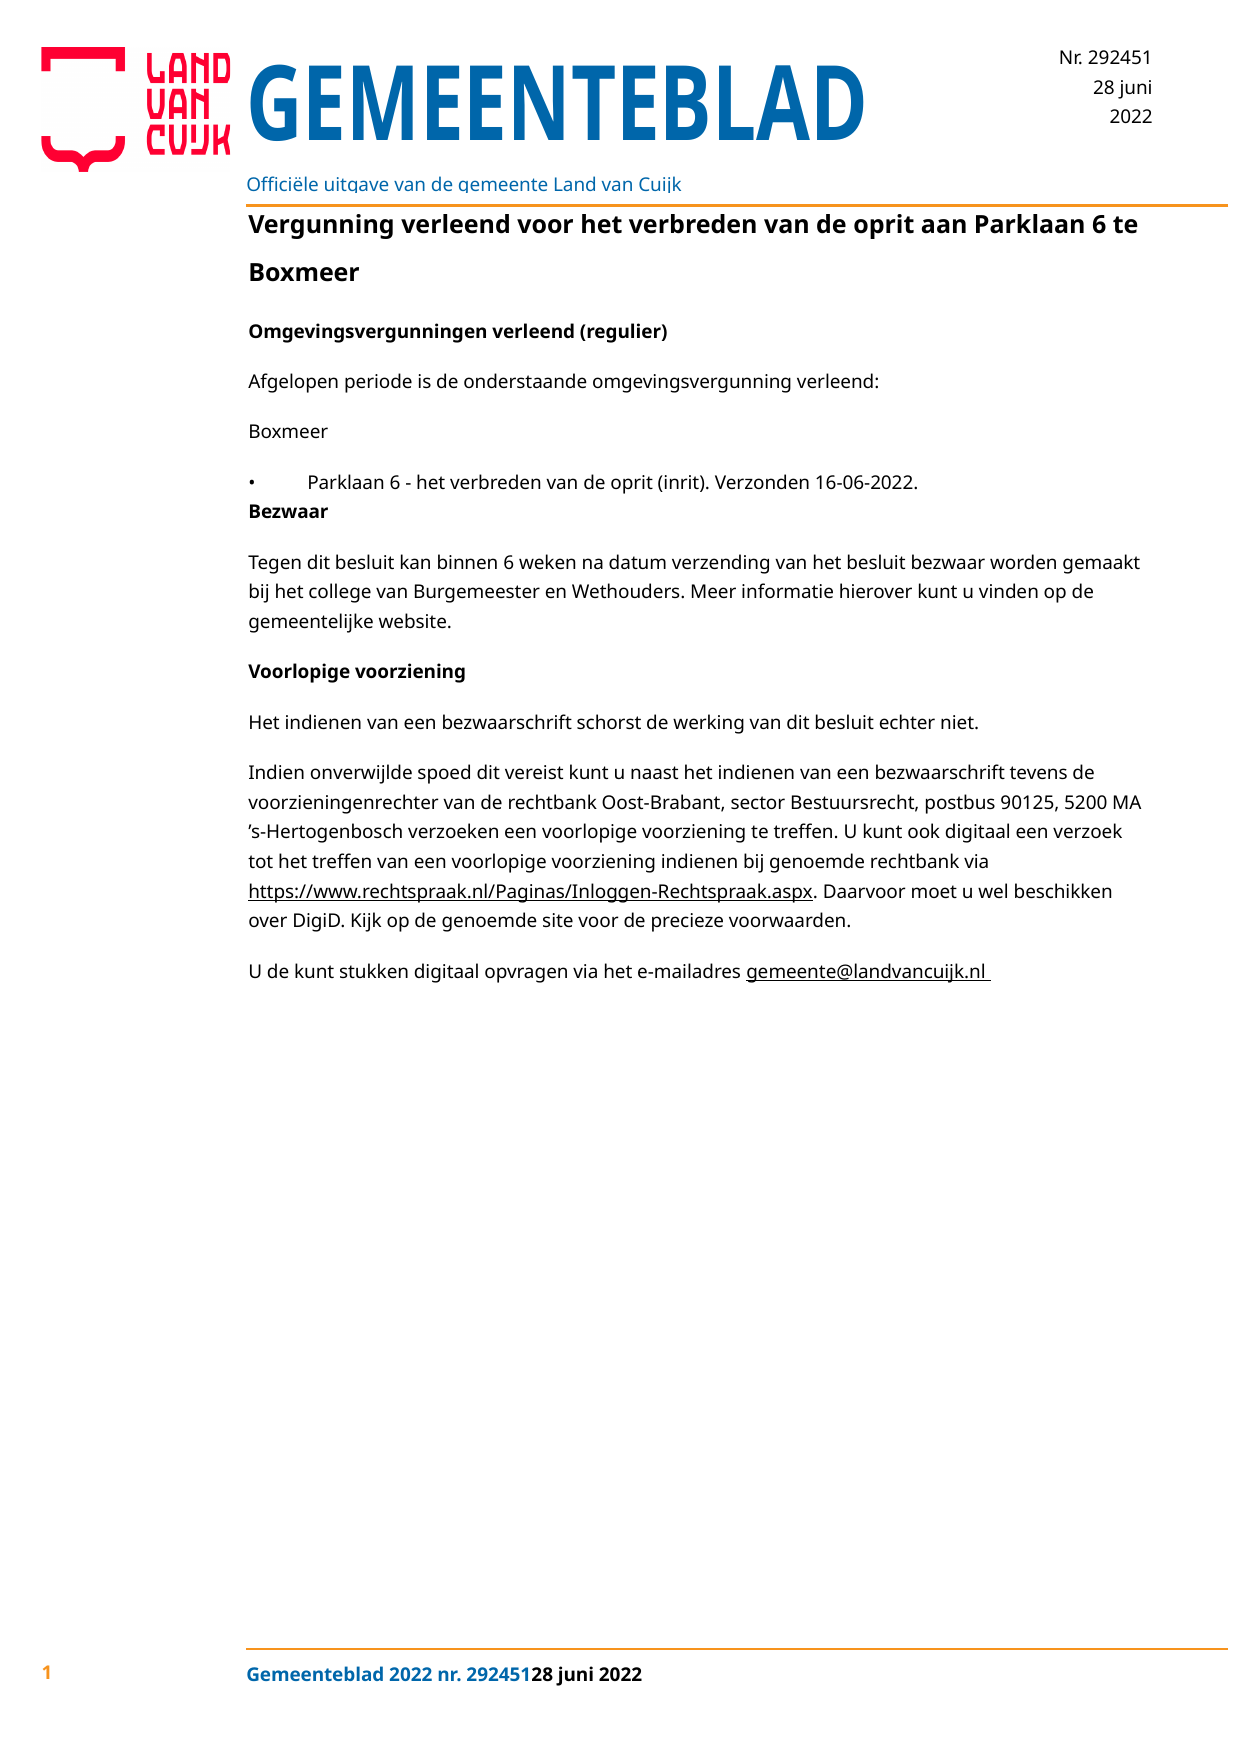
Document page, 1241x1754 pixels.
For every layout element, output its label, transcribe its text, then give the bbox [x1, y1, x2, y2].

text Boxmeer [248, 419, 1152, 444]
text Tegen dit besluit kan binnen 6 weken na datum verzending van het besluit bezwaar worden gemaakt bij het college van Burgemeester en Wethouders. Meer informatie hierover kunt u vinden op de gemeentelijke website. [248, 549, 1152, 634]
text U de kunt stukken digitaal opvragen via het e-mailadres gemeente@landvancuijk.nl [248, 958, 1152, 984]
list Parklaan 6 - het verbreden van de oprit (inrit). Verzonden 16-06-2022. [248, 469, 1152, 495]
text Afgelopen periode is de onderstaande omgevingsvergunning verleend: [248, 368, 1152, 394]
text Bezwaar [248, 499, 1152, 524]
text Vergunning verleend voor het verbreden van de oprit aan Parklaan 6 te Boxmeer [248, 207, 1152, 288]
text Omgevingsvergunningen verleend (regulier) [248, 318, 1152, 344]
text Het indienen van een bezwaarschrift schorst de werking van dit besluit echter niet. [248, 709, 1152, 735]
text Indien onverwijlde spoed dit vereist kunt u naast het indienen van een bezwaarschrift tevens de voorzieningenrechter van de rechtbank Oost-Brabant, sector Bestuursrecht, postbus 90125, 5200 MA ’s-Hertogenbosch verzoeken een voorlopige voorziening te treffen. U kunt ook digitaal een verzoek tot het treffen van een voorlopige voorziening indienen bij genoemde rechtbank via https://www.rechtspraak.nl/Paginas/Inloggen-Rechtspraak.aspx. Daarvoor moet u wel beschikken over DigiD. Kijk op de genoemde site voor de precieze voorwaarden. [248, 759, 1152, 933]
picture [41, 47, 231, 172]
text Voorlopige voorziening [248, 659, 1152, 684]
